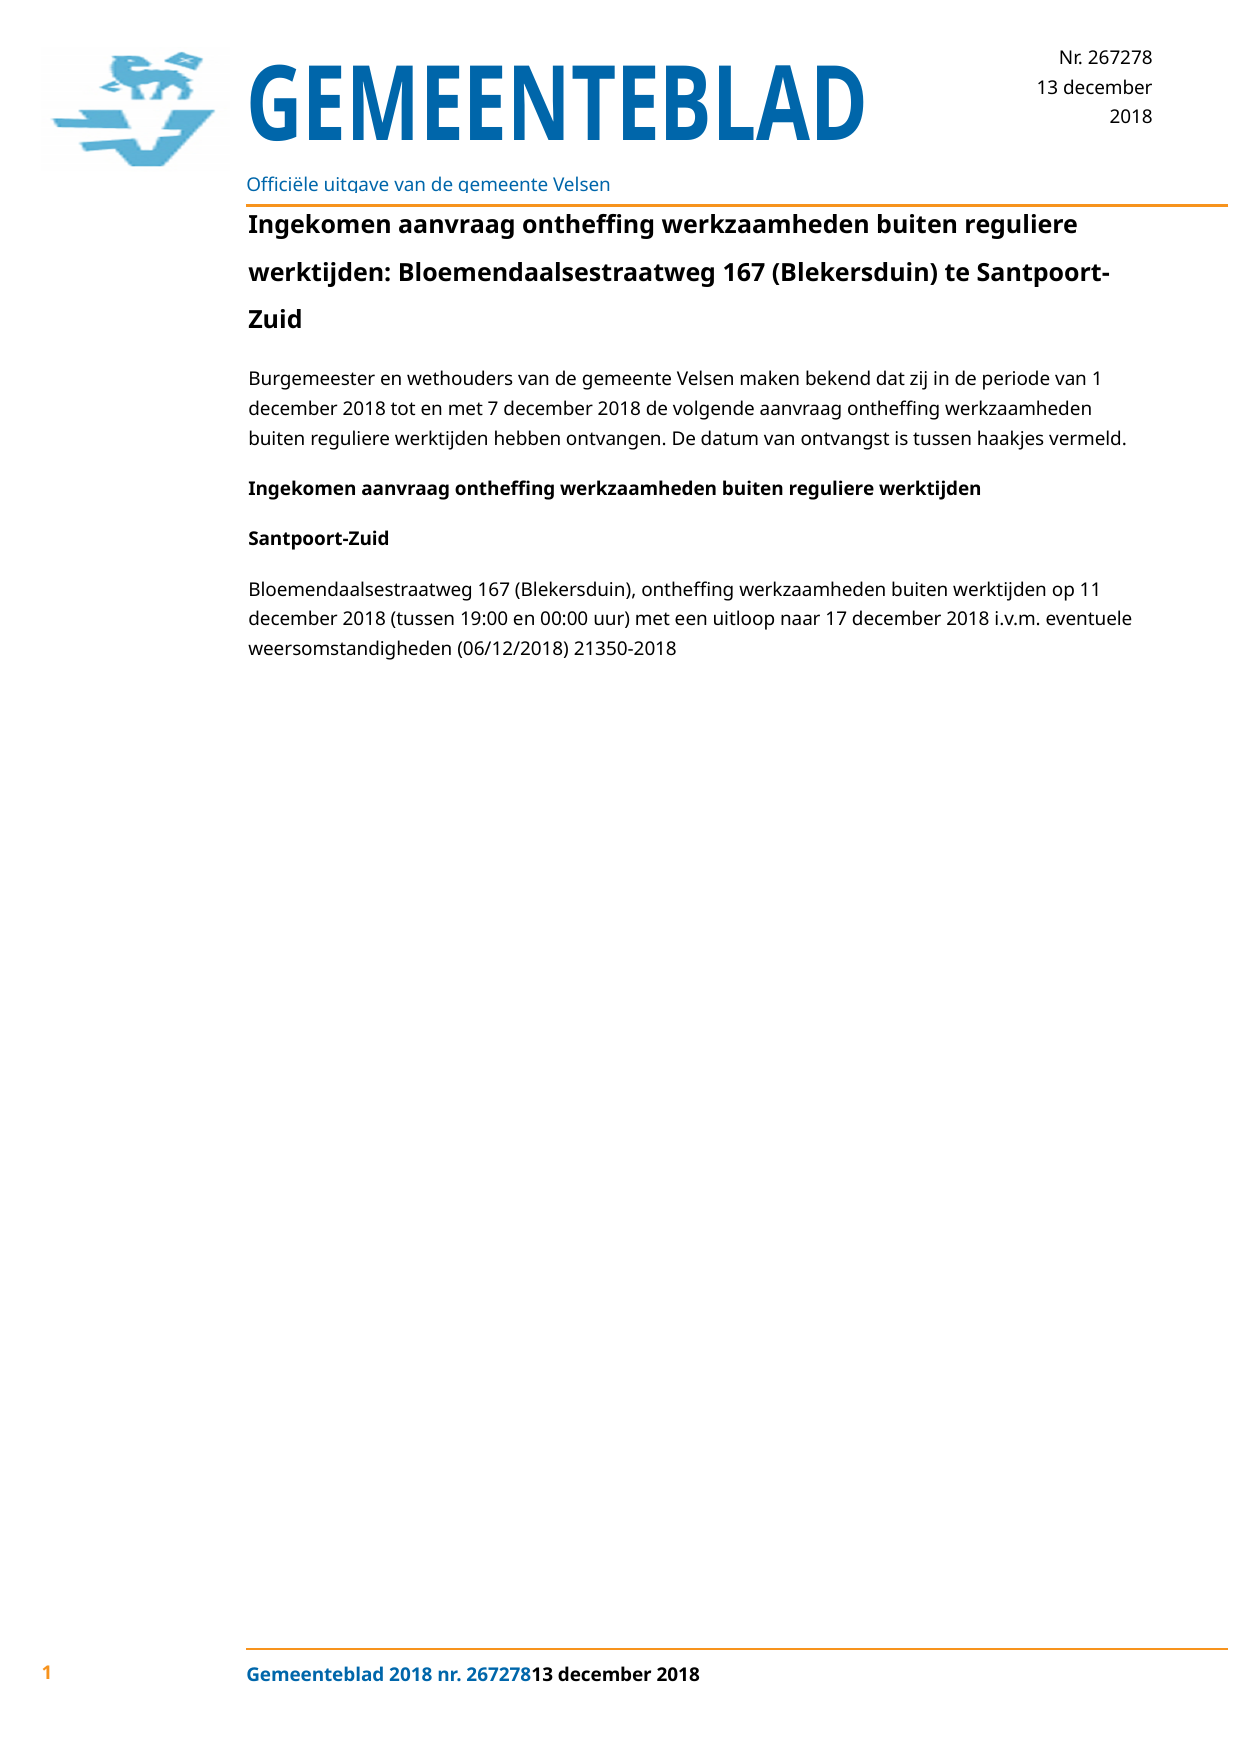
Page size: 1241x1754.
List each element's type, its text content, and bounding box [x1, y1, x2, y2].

picture [41, 47, 231, 172]
text Burgemeester en wethouders van de gemeente Velsen maken bekend dat zij in de periode van 1 december 2018 tot en met 7 december 2018 de volgende aanvraag ontheffing werkzaamheden buiten reguliere werktijden hebben ontvangen. De datum van ontvangst is tussen haakjes vermeld. [248, 366, 1152, 450]
text Ingekomen aanvraag ontheffing werkzaamheden buiten reguliere werktijden [248, 475, 1152, 501]
text Ingekomen aanvraag ontheffing werkzaamheden buiten reguliere werktijden: Bloemendaalsestraatweg 167 (Blekersduin) te Santpoort-Zuid [248, 207, 1152, 336]
text Santpoort-Zuid [248, 526, 1152, 551]
text Bloemendaalsestraatweg 167 (Blekersduin), ontheffing werkzaamheden buiten werktijden op 11 december 2018 (tussen 19:00 en 00:00 uur) met een uitloop naar 17 december 2018 i.v.m. eventuele weersomstandigheden (06/12/2018) 21350-2018 [248, 576, 1152, 661]
